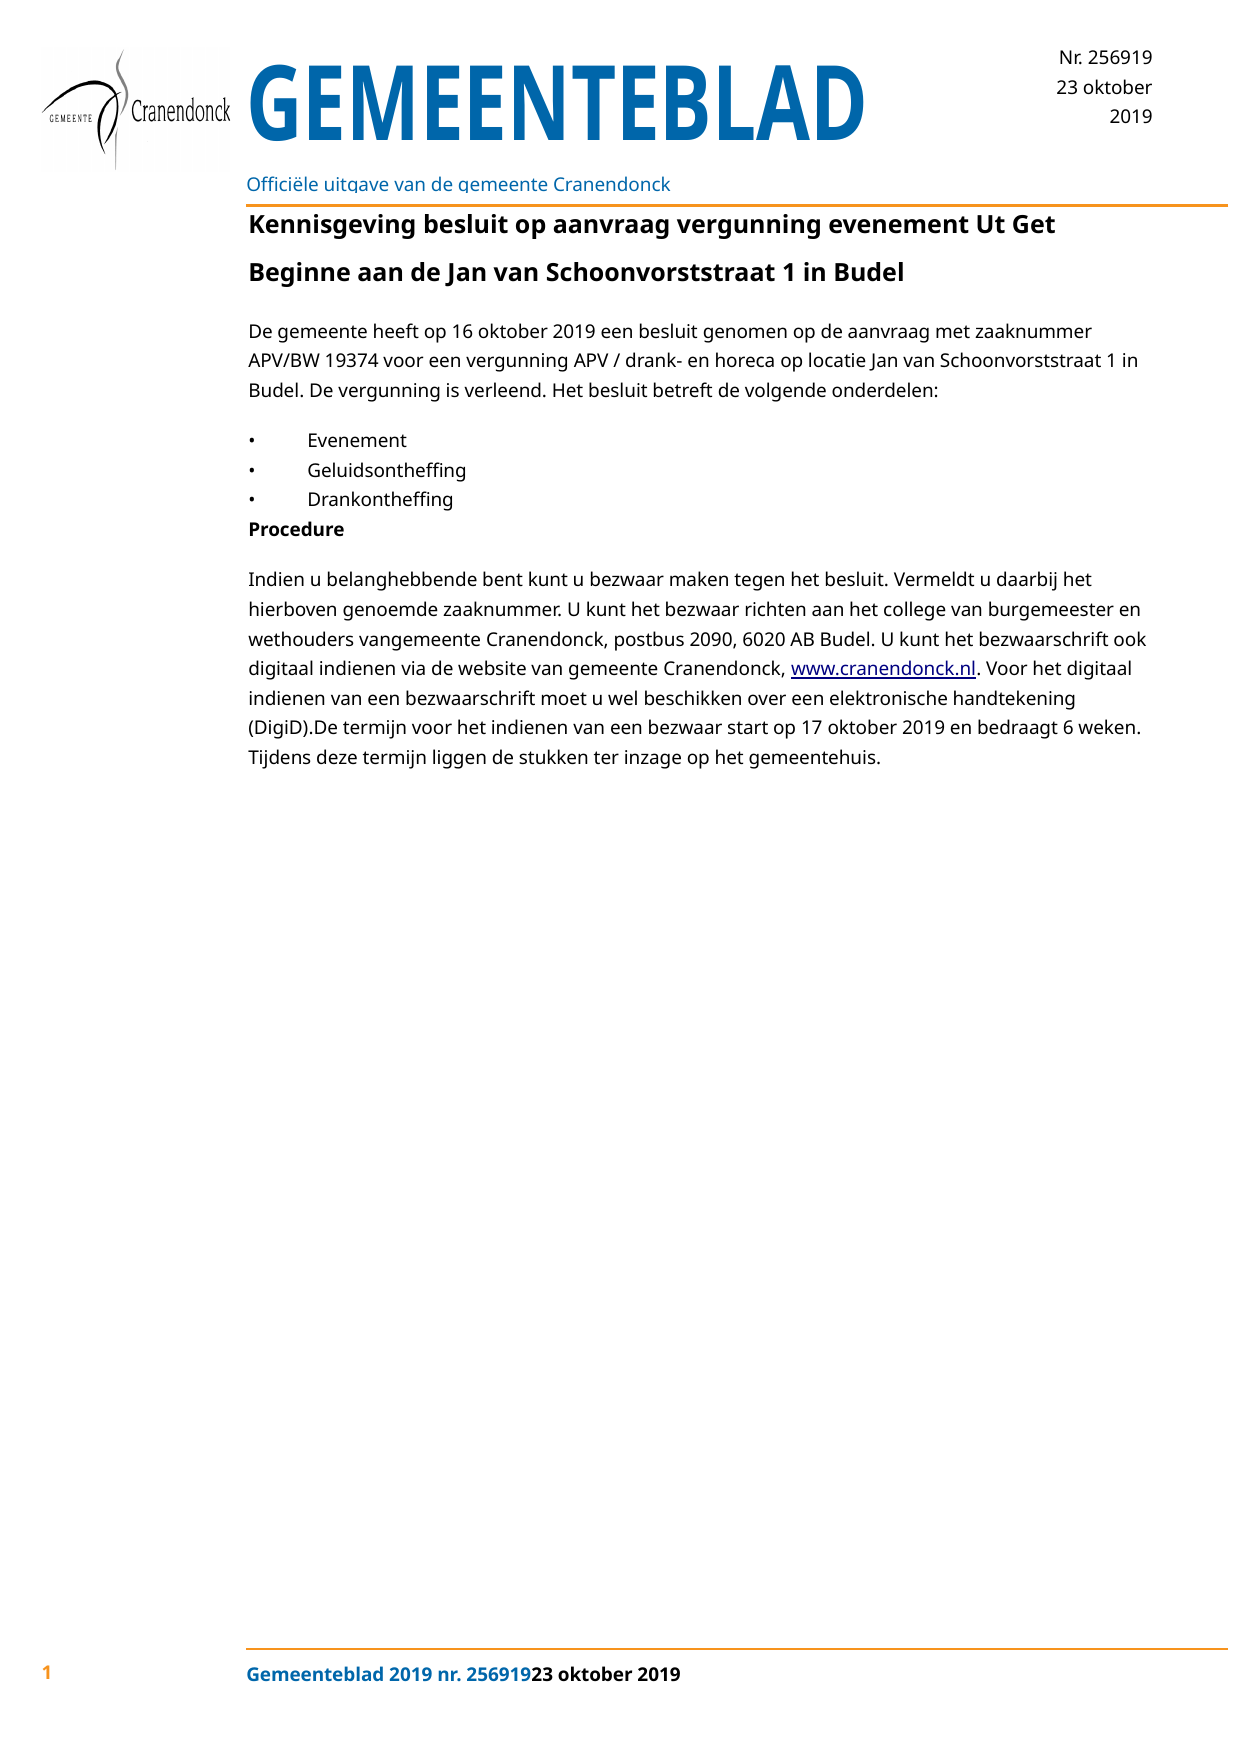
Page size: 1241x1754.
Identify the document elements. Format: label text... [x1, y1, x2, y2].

picture [41, 47, 231, 172]
text Procedure [248, 516, 1152, 542]
text Indien u belanghebbende bent kunt u bezwaar maken tegen het besluit. Vermeldt u daarbij het hierboven genoemde zaaknummer. U kunt het bezwaar richten aan het college van burgemeester en wethouders vangemeente Cranendonck, postbus 2090, 6020 AB Budel. U kunt het bezwaarschrift ook digitaal indienen via de website van gemeente Cranendonck, www.cranendonck.nl. Voor het digitaal indienen van een bezwaarschrift moet u wel beschikken over een elektronische handtekening (DigiD).De termijn voor het indienen van een bezwaar start op 17 oktober 2019 en bedraagt 6 weken. Tijdens deze termijn liggen de stukken ter inzage op het gemeentehuis. [248, 567, 1152, 770]
text De gemeente heeft op 16 oktober 2019 een besluit genomen op de aanvraag met zaaknummer APV/BW 19374 voor een vergunning APV / drank- en horeca op locatie Jan van Schoonvorststraat 1 in Budel. De vergunning is verleend. Het besluit betreft de volgende onderdelen: [248, 318, 1152, 403]
list Evenement [248, 427, 1152, 453]
list Drankontheffing [248, 487, 1152, 512]
list Geluidsontheffing [248, 457, 1152, 483]
text Kennisgeving besluit op aanvraag vergunning evenement Ut Get Beginne aan de Jan van Schoonvorststraat 1 in Budel [248, 207, 1152, 288]
